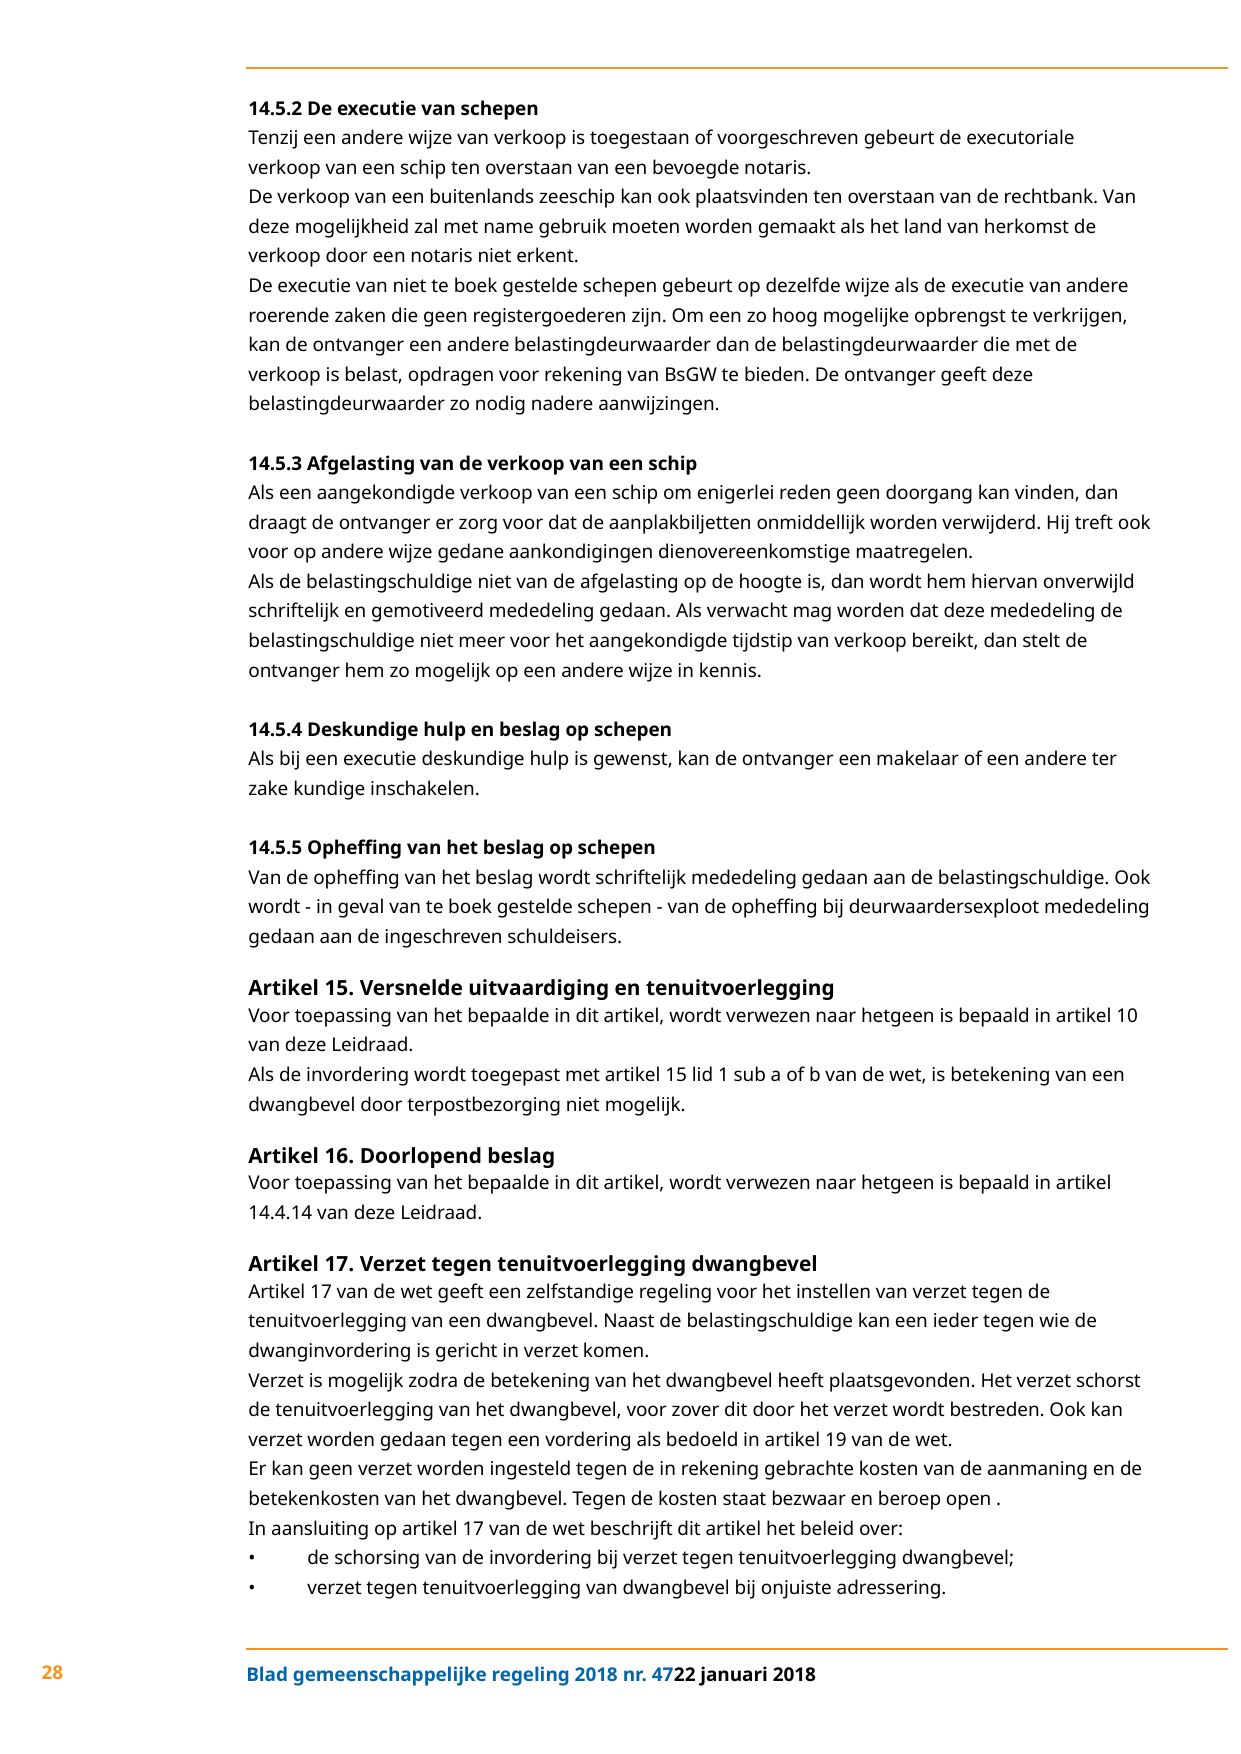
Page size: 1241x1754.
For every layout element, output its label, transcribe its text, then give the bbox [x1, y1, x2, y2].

text Als de invordering wordt toegepast met artikel 15 lid 1 sub a of b van de wet, is betekening van een dwangbevel door terpostbezorging niet mogelijk. [248, 1061, 1152, 1116]
text In aansluiting op artikel 17 van de wet beschrijft dit artikel het beleid over: [248, 1515, 1152, 1540]
list de schorsing van de invordering bij verzet tegen tenuitvoerlegging dwangbevel; [248, 1544, 1152, 1570]
text Als een aangekondigde verkoop van een schip om enigerlei reden geen doorgang kan vinden, dan draagt de ontvanger er zorg voor dat de aanplakbiljetten onmiddellijk worden verwijderd. Hij treft ook voor op andere wijze gedane aankondigingen dienovereenkomstige maatregelen. [248, 479, 1152, 564]
text De verkoop van een buitenlands zeeschip kan ook plaatsvinden ten overstaan van de rechtbank. Van deze mogelijkheid zal met name gebruik moeten worden gemaakt als het land van herkomst de verkoop door een notaris niet erkent. [248, 183, 1152, 268]
text Er kan geen verzet worden ingesteld tegen de in rekening gebrachte kosten van de aanmaning en de betekenkosten van het dwangbevel. Tegen de kosten staat bezwaar en beroep open . [248, 1456, 1152, 1511]
text Van de opheffing van het beslag wordt schriftelijk mededeling gedaan aan de belastingschuldige. Ook wordt - in geval van te boek gestelde schepen - van de opheffing bij deurwaardersexploot mededeling gedaan aan de ingeschreven schuldeisers. [248, 864, 1152, 949]
text Artikel 17. Verzet tegen tenuitvoerlegging dwangbevel [248, 1249, 1152, 1278]
text Als bij een executie deskundige hulp is gewenst, kan de ontvanger een makelaar of een andere ter zake kundige inschakelen. [248, 746, 1152, 801]
text Verzet is mogelijk zodra de betekening van het dwangbevel heeft plaatsgevonden. Het verzet schorst de tenuitvoerlegging van het dwangbevel, voor zover dit door het verzet wordt bestreden. Ook kan verzet worden gedaan tegen een vordering als bedoeld in artikel 19 van de wet. [248, 1367, 1152, 1452]
picture [41, 47, 231, 172]
text 14.5.5 Opheffing van het beslag op schepen [248, 834, 1152, 860]
text Tenzij een andere wijze van verkoop is toegestaan of voorgeschreven gebeurt de executoriale verkoop van een schip ten overstaan van een bevoegde notaris. [248, 124, 1152, 180]
text 14.5.2 De executie van schepen [248, 95, 1152, 121]
text Artikel 16. Doorlopend beslag [248, 1141, 1152, 1169]
text 14.5.4 Deskundige hulp en beslag op schepen [248, 716, 1152, 742]
list verzet tegen tenuitvoerlegging van dwangbevel bij onjuiste adressering. [248, 1574, 1152, 1599]
text 14.5.3 Afgelasting van de verkoop van een schip [248, 450, 1152, 476]
text Als de belastingschuldige niet van de afgelasting op de hoogte is, dan wordt hem hiervan onverwijld schriftelijk en gemotiveerd mededeling gedaan. Als verwacht mag worden dat deze mededeling de belastingschuldige niet meer voor het aangekondigde tijdstip van verkoop bereikt, dan stelt de ontvanger hem zo mogelijk op een andere wijze in kennis. [248, 568, 1152, 683]
text Voor toepassing van het bepaalde in dit artikel, wordt verwezen naar hetgeen is bepaald in artikel 14.4.14 van deze Leidraad. [248, 1169, 1152, 1225]
text Artikel 15. Versnelde uitvaardiging en tenuitvoerlegging [248, 973, 1152, 1002]
text De executie van niet te boek gestelde schepen gebeurt op dezelfde wijze als de executie van andere roerende zaken die geen registergoederen zijn. Om een zo hoog mogelijke opbrengst te verkrijgen, kan de ontvanger een andere belastingdeurwaarder dan de belastingdeurwaarder die met de verkoop is belast, opdragen voor rekening van BsGW te bieden. De ontvanger geeft deze belastingdeurwaarder zo nodig nadere aanwijzingen. [248, 272, 1152, 416]
text Voor toepassing van het bepaalde in dit artikel, wordt verwezen naar hetgeen is bepaald in artikel 10 van deze Leidraad. [248, 1002, 1152, 1057]
text Artikel 17 van de wet geeft een zelfstandige regeling voor het instellen van verzet tegen de tenuitvoerlegging van een dwangbevel. Naast de belastingschuldige kan een ieder tegen wie de dwanginvordering is gericht in verzet komen. [248, 1278, 1152, 1363]
